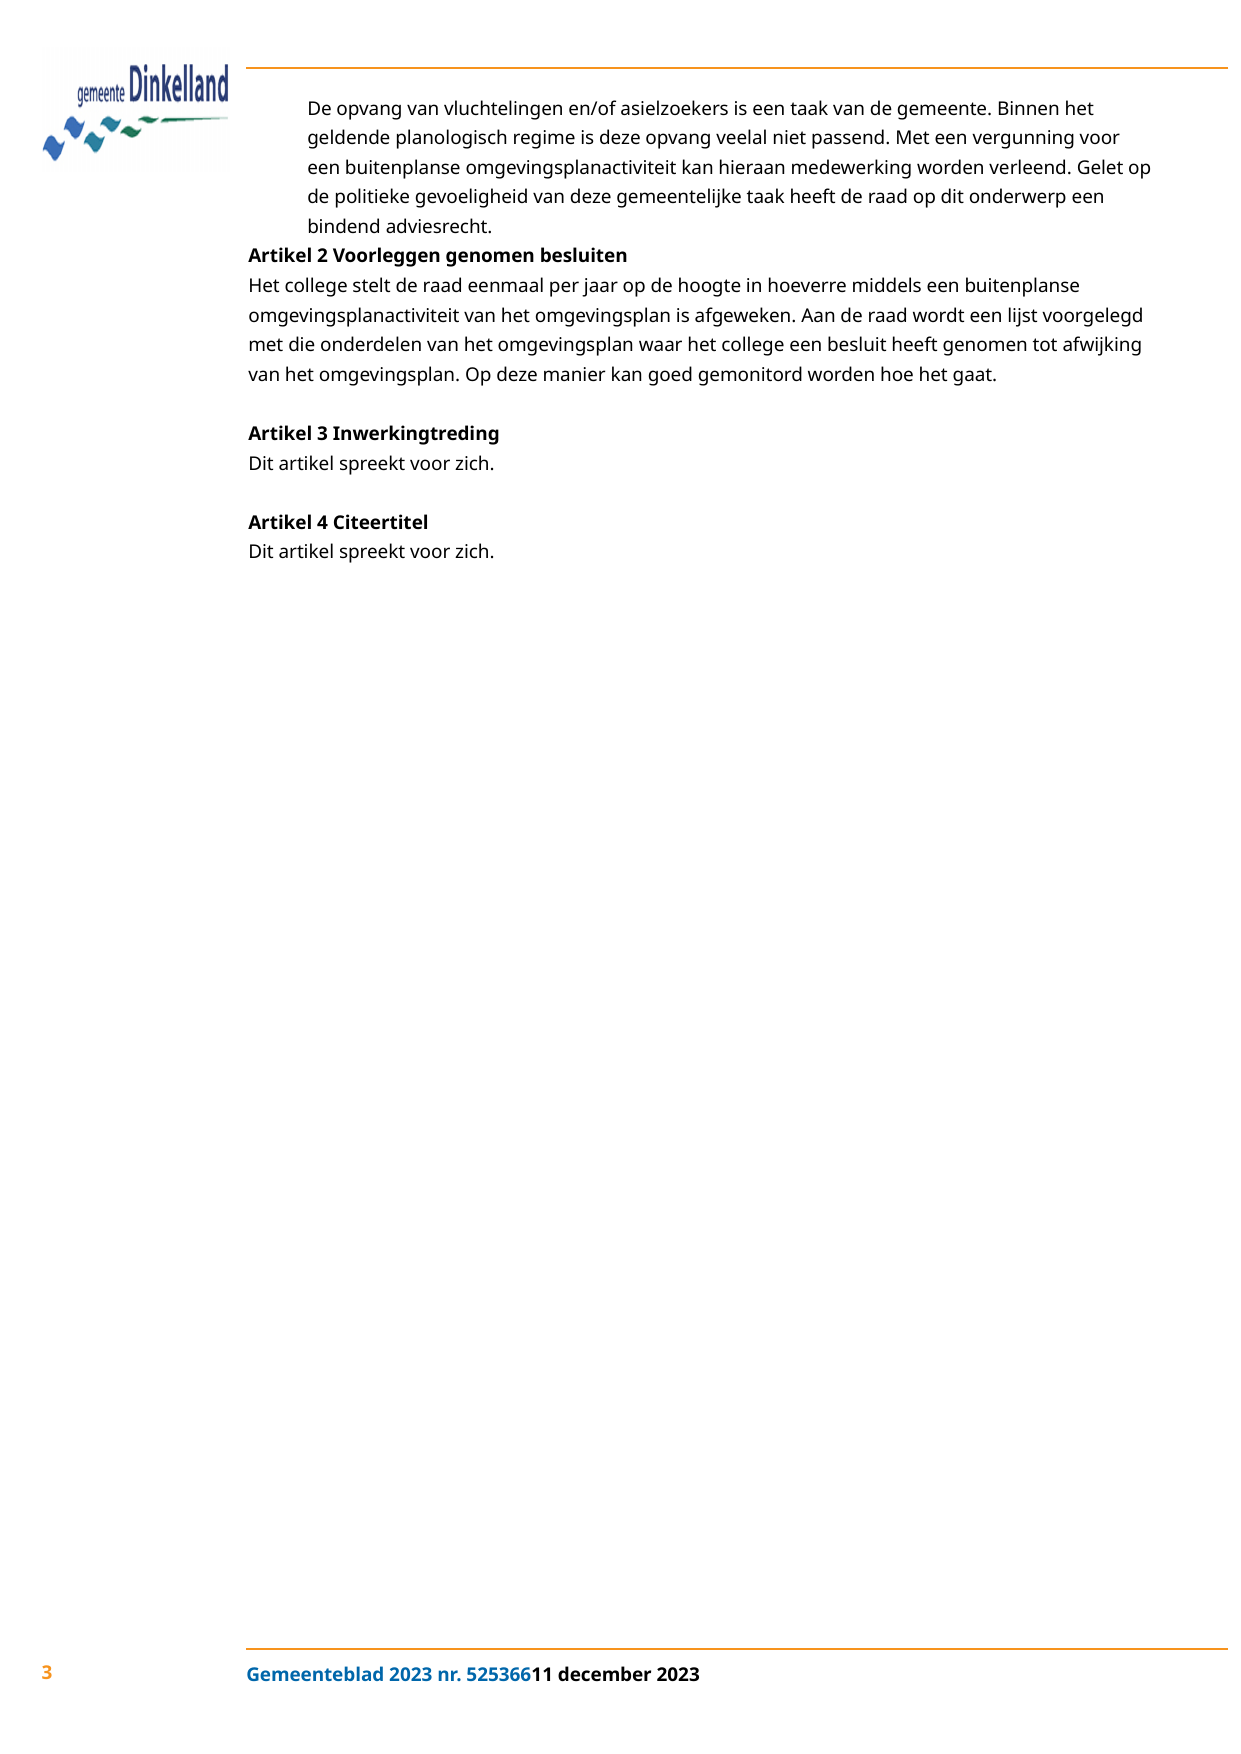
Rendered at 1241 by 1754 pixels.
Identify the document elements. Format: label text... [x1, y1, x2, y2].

text Dit artikel spreekt voor zich. [248, 538, 1152, 564]
picture [41, 47, 231, 172]
list De opvang van vluchtelingen en/of asielzoekers is een taak van de gemeente. Binnen het geldende planologisch regime is deze opvang veelal niet passend. Met een vergunning voor een buitenplanse omgevingsplanactiviteit kan hieraan medewerking worden verleend. Gelet op de politieke gevoeligheid van deze gemeentelijke taak heeft de raad op dit onderwerp een bindend adviesrecht. [248, 95, 1152, 239]
text Dit artikel spreekt voor zich. [248, 450, 1152, 476]
text Artikel 3 Inwerkingtreding [248, 420, 1152, 446]
text Artikel 4 Citeertitel [248, 509, 1152, 535]
text Het college stelt de raad eenmaal per jaar op de hoogte in hoeverre middels een buitenplanse omgevingsplanactiviteit van het omgevingsplan is afgeweken. Aan de raad wordt een lijst voorgelegd met die onderdelen van het omgevingsplan waar het college een besluit heeft genomen tot afwijking van het omgevingsplan. Op deze manier kan goed gemonitord worden hoe het gaat. [248, 272, 1152, 387]
text Artikel 2 Voorleggen genomen besluiten [248, 243, 1152, 268]
